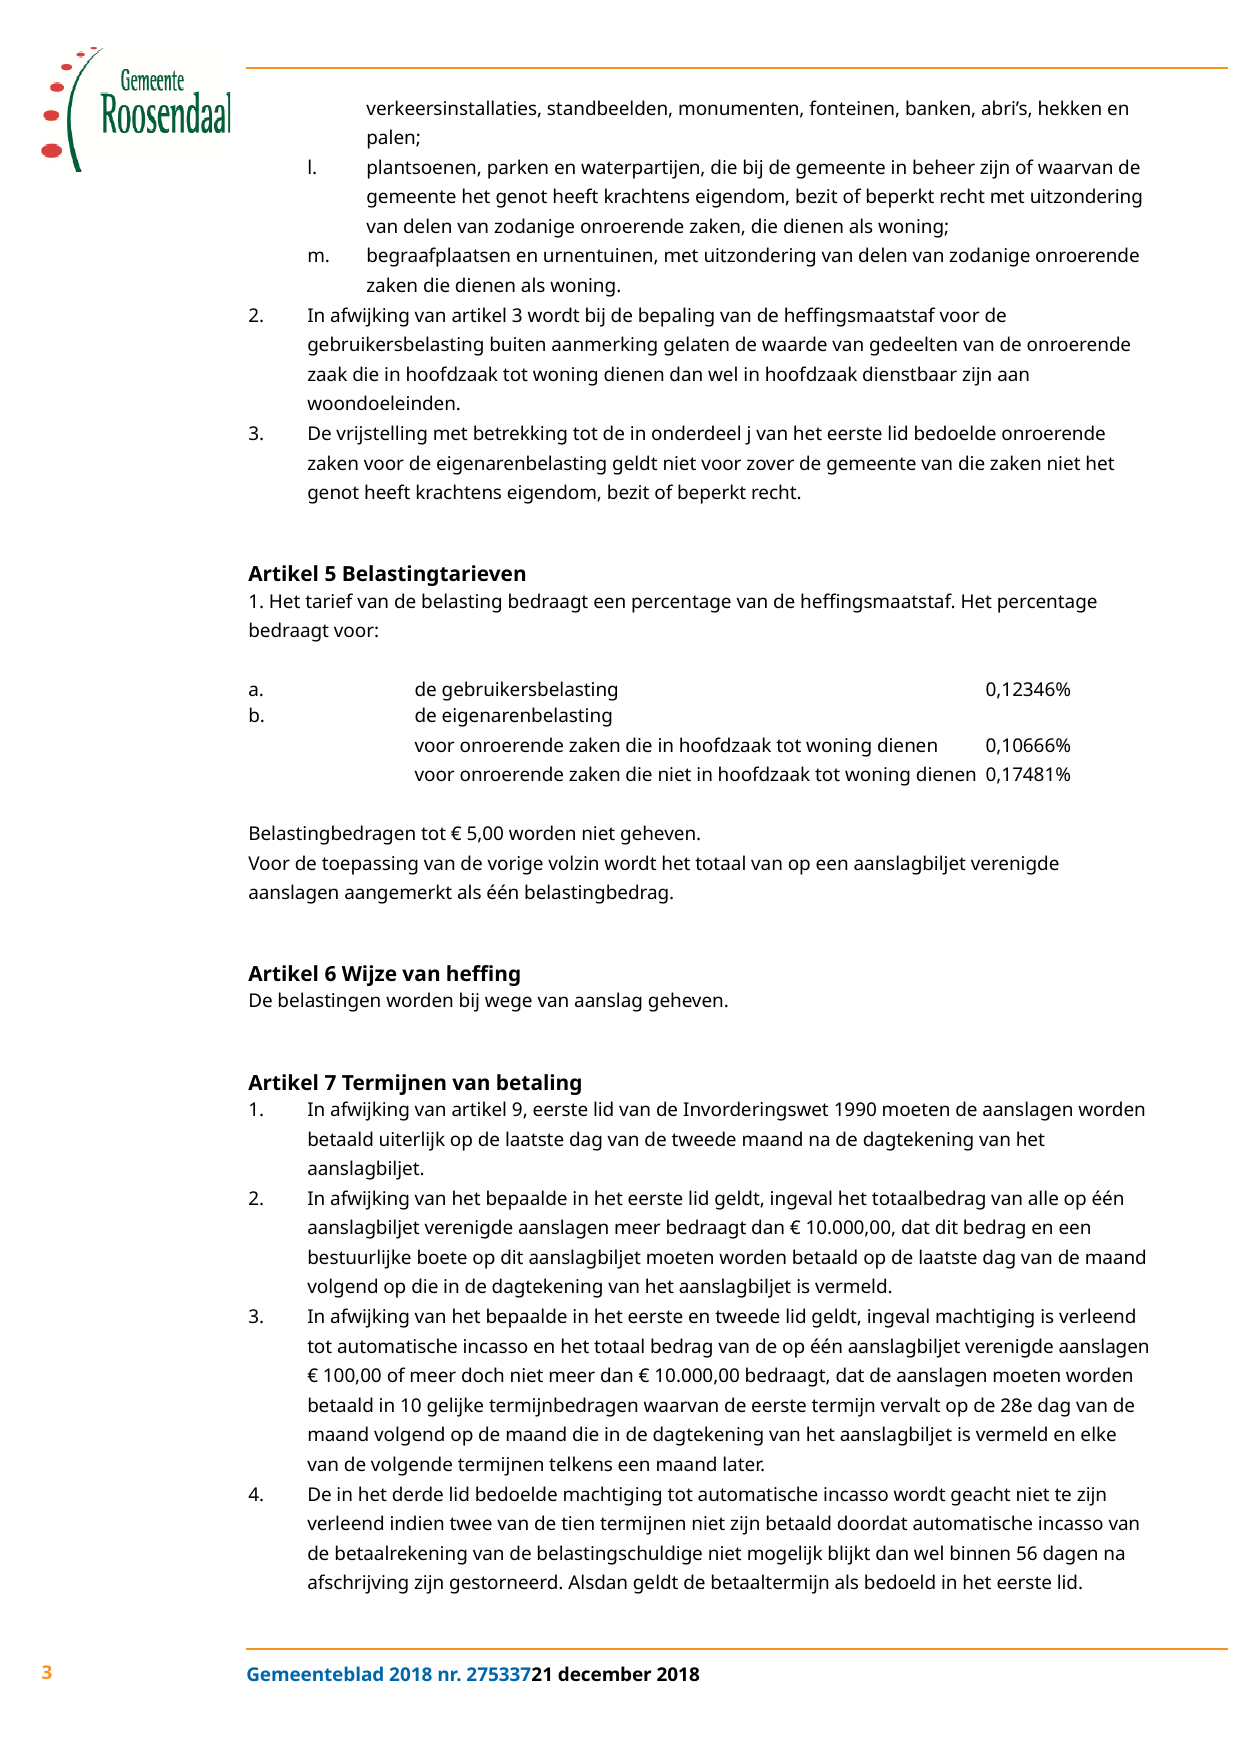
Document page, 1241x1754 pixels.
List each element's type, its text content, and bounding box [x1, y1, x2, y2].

text Belastingbedragen tot € 5,00 worden niet geheven. [248, 820, 1152, 846]
table_cell 0,10666% 0,17481% [985, 703, 1152, 787]
table_header a. [248, 677, 414, 702]
table_cell b. [248, 703, 414, 787]
table_header de gebruikersbelasting [414, 677, 985, 702]
list begraafplaatsen en urnentuinen, met uitzondering van delen van zodanige onroerende zaken die dienen als woning. [307, 243, 1152, 298]
list In afwijking van artikel 9, eerste lid van de Invorderingswet 1990 moeten de aanslagen worden betaald uiterlijk op de laatste dag van de tweede maand na de dagtekening van het aanslagbiljet. [248, 1096, 1152, 1181]
table_cell de eigenarenbelasting voor onroerende zaken die in hoofdzaak tot woning dienen voor onroerende zaken die niet in hoofdzaak tot woning dienen [414, 703, 985, 787]
text De belastingen worden bij wege van aanslag geheven. [248, 988, 1152, 1013]
list De in het derde lid bedoelde machtiging tot automatische incasso wordt geacht niet te zijn verleend indien twee van de tien termijnen niet zijn betaald doordat automatische incasso van de betaalrekening van de belastingschuldige niet mogelijk blijkt dan wel binnen 56 dagen na afschrijving zijn gestorneerd. Alsdan geldt de betaaltermijn als bedoeld in het eerste lid. [248, 1481, 1152, 1595]
text Artikel 5 Belastingtarieven [248, 559, 1152, 588]
table_header 0,12346% [985, 677, 1152, 702]
list In afwijking van artikel 3 wordt bij de bepaling van de heffingsmaatstaf voor de gebruikersbelasting buiten aanmerking gelaten de waarde van gedeelten van de onroerende zaak die in hoofdzaak tot woning dienen dan wel in hoofdzaak dienstbaar zijn aan woondoeleinden. [248, 302, 1152, 416]
text 1. Het tarief van de belasting bedraagt een percentage van de heffingsmaatstaf. Het percentage bedraagt voor: [248, 588, 1152, 643]
text Artikel 7 Termijnen van betaling [248, 1068, 1152, 1096]
text Voor de toepassing van de vorige volzin wordt het totaal van op een aanslagbiljet verenigde aanslagen aangemerkt als één belastingbedrag. [248, 850, 1152, 905]
text Artikel 6 Wijze van heffing [248, 959, 1152, 988]
list verkeersinstallaties, standbeelden, monumenten, fonteinen, banken, abri’s, hekken en palen; [307, 95, 1152, 150]
picture [41, 47, 231, 172]
list plantsoenen, parken en waterpartijen, die bij de gemeente in beheer zijn of waarvan de gemeente het genot heeft krachtens eigendom, bezit of beperkt recht met uitzondering van delen van zodanige onroerende zaken, die dienen als woning; [307, 154, 1152, 239]
list De vrijstelling met betrekking tot de in onderdeel j van het eerste lid bedoelde onroerende zaken voor de eigenarenbelasting geldt niet voor zover de gemeente van die zaken niet het genot heeft krachtens eigendom, bezit of beperkt recht. [248, 420, 1152, 505]
list In afwijking van het bepaalde in het eerste en tweede lid geldt, ingeval machtiging is verleend tot automatische incasso en het totaal bedrag van de op één aanslagbiljet verenigde aanslagen € 100,00 of meer doch niet meer dan € 10.000,00 bedraagt, dat de aanslagen moeten worden betaald in 10 gelijke termijnbedragen waarvan de eerste termijn vervalt op de 28e dag van de maand volgend op de maand die in de dagtekening van het aanslagbiljet is vermeld en elke van de volgende termijnen telkens een maand later. [248, 1303, 1152, 1477]
list In afwijking van het bepaalde in het eerste lid geldt, ingeval het totaalbedrag van alle op één aanslagbiljet verenigde aanslagen meer bedraagt dan € 10.000,00, dat dit bedrag en een bestuurlijke boete op dit aanslagbiljet moeten worden betaald op de laatste dag van de maand volgend op die in de dagtekening van het aanslagbiljet is vermeld. [248, 1185, 1152, 1299]
